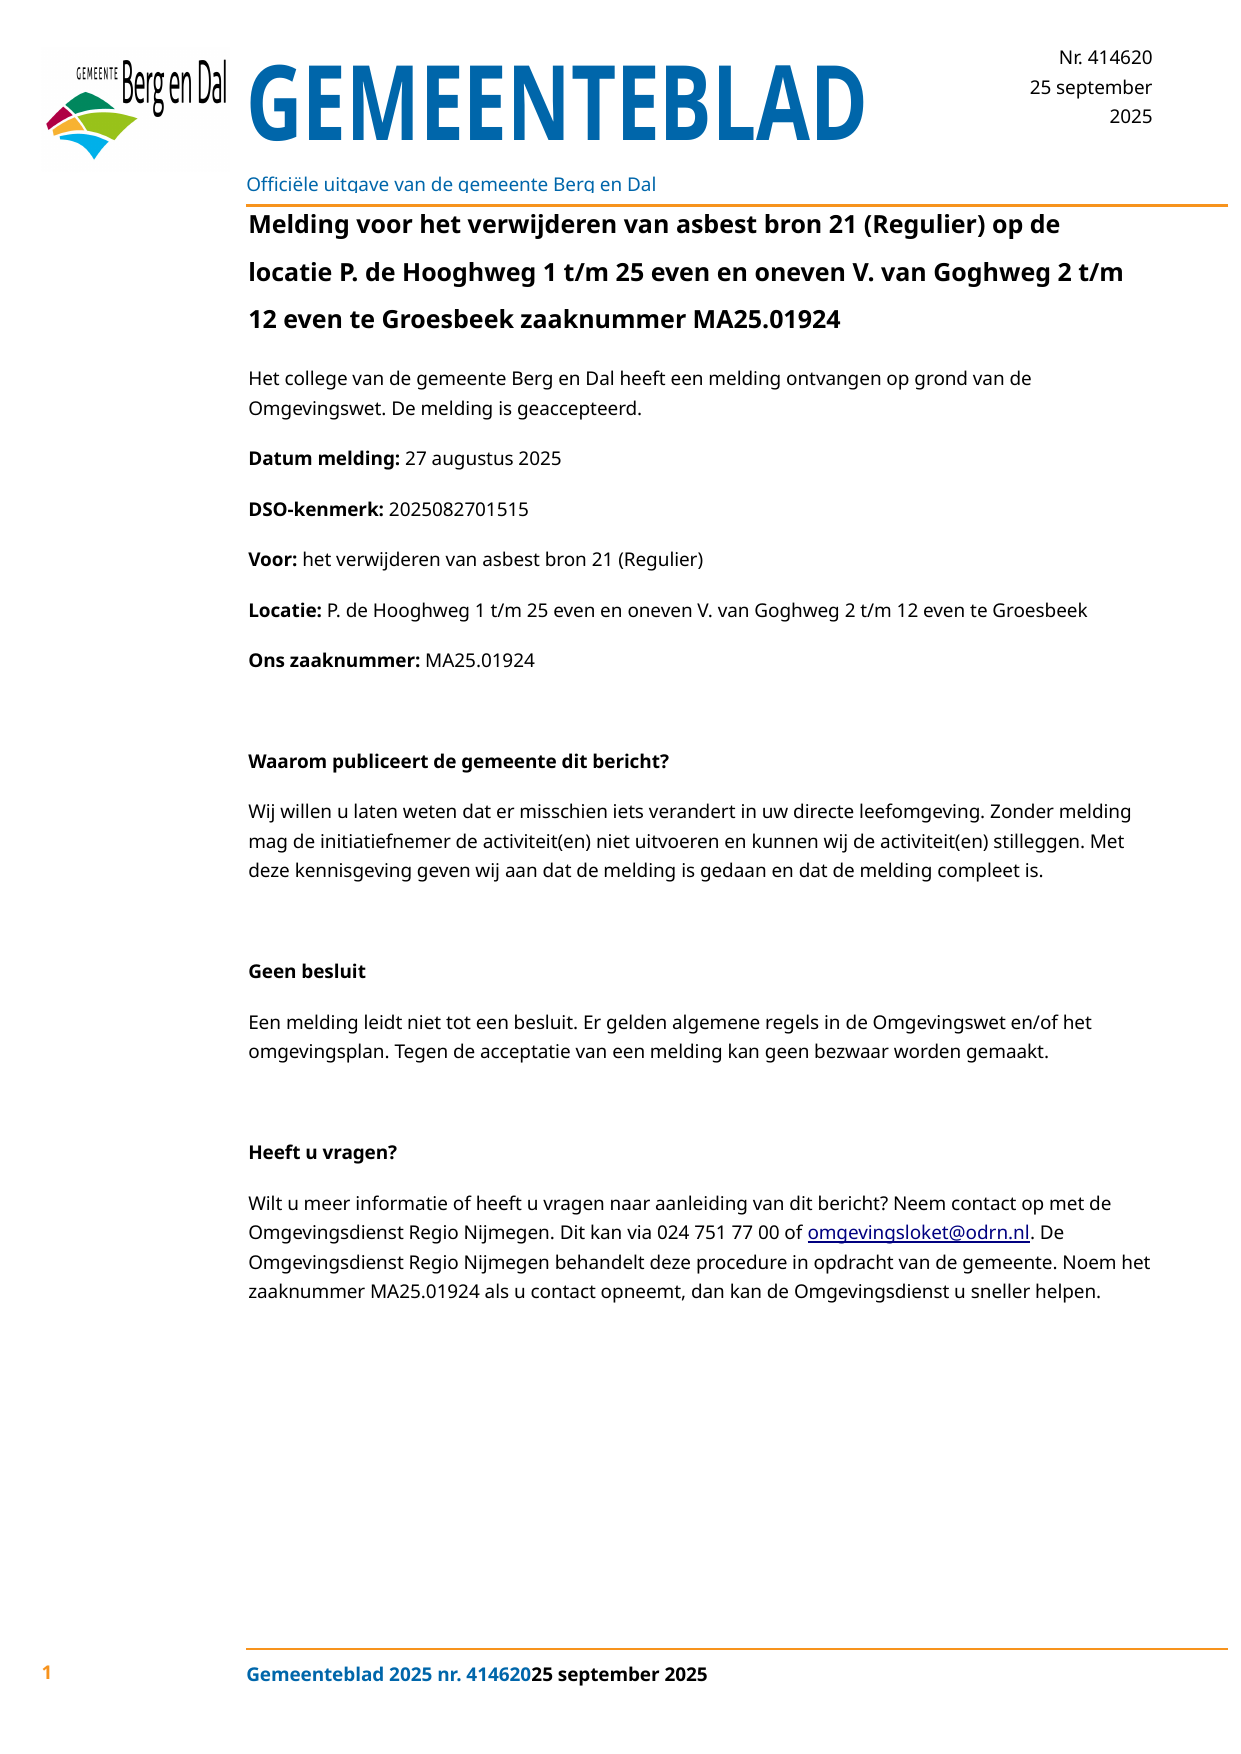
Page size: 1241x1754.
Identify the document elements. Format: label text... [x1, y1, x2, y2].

text Ons zaaknummer: MA25.01924 [248, 647, 1152, 673]
text Datum melding: 27 augustus 2025 [248, 446, 1152, 471]
text Heeft u vragen? [248, 1139, 1152, 1165]
text Een melding leidt niet tot een besluit. Er gelden algemene regels in de Omgevingswet en/of het omgevingsplan. Tegen de acceptatie van een melding kan geen bezwaar worden gemaakt. [248, 1009, 1152, 1064]
text DSO-kenmerk: 2025082701515 [248, 496, 1152, 522]
text Melding voor het verwijderen van asbest bron 21 (Regulier) op de locatie P. de Hooghweg 1 t/m 25 even en oneven V. van Goghweg 2 t/m 12 even te Groesbeek zaaknummer MA25.01924 [248, 207, 1152, 336]
text Locatie: P. de Hooghweg 1 t/m 25 even en oneven V. van Goghweg 2 t/m 12 even te Groesbeek [248, 597, 1152, 622]
text Geen besluit [248, 958, 1152, 984]
text Waarom publiceert de gemeente dit bericht? [248, 748, 1152, 774]
text Wij willen u laten weten dat er misschien iets verandert in uw directe leefomgeving. Zonder melding mag de initiatiefnemer de activiteit(en) niet uitvoeren en kunnen wij de activiteit(en) stilleggen. Met deze kennisgeving geven wij aan dat de melding is gedaan en dat de melding compleet is. [248, 798, 1152, 883]
text Wilt u meer informatie of heeft u vragen naar aanleiding van dit bericht? Neem contact op met de Omgevingsdienst Regio Nijmegen. Dit kan via 024 751 77 00 of omgevingsloket@odrn.nl. De Omgevingsdienst Regio Nijmegen behandelt deze procedure in opdracht van de gemeente. Noem het zaaknummer MA25.01924 als u contact opneemt, dan kan de Omgevingsdienst u sneller helpen. [248, 1190, 1152, 1304]
text Voor: het verwijderen van asbest bron 21 (Regulier) [248, 546, 1152, 572]
picture [41, 47, 231, 172]
text Het college van de gemeente Berg en Dal heeft een melding ontvangen op grond van de Omgevingswet. De melding is geaccepteerd. [248, 366, 1152, 421]
